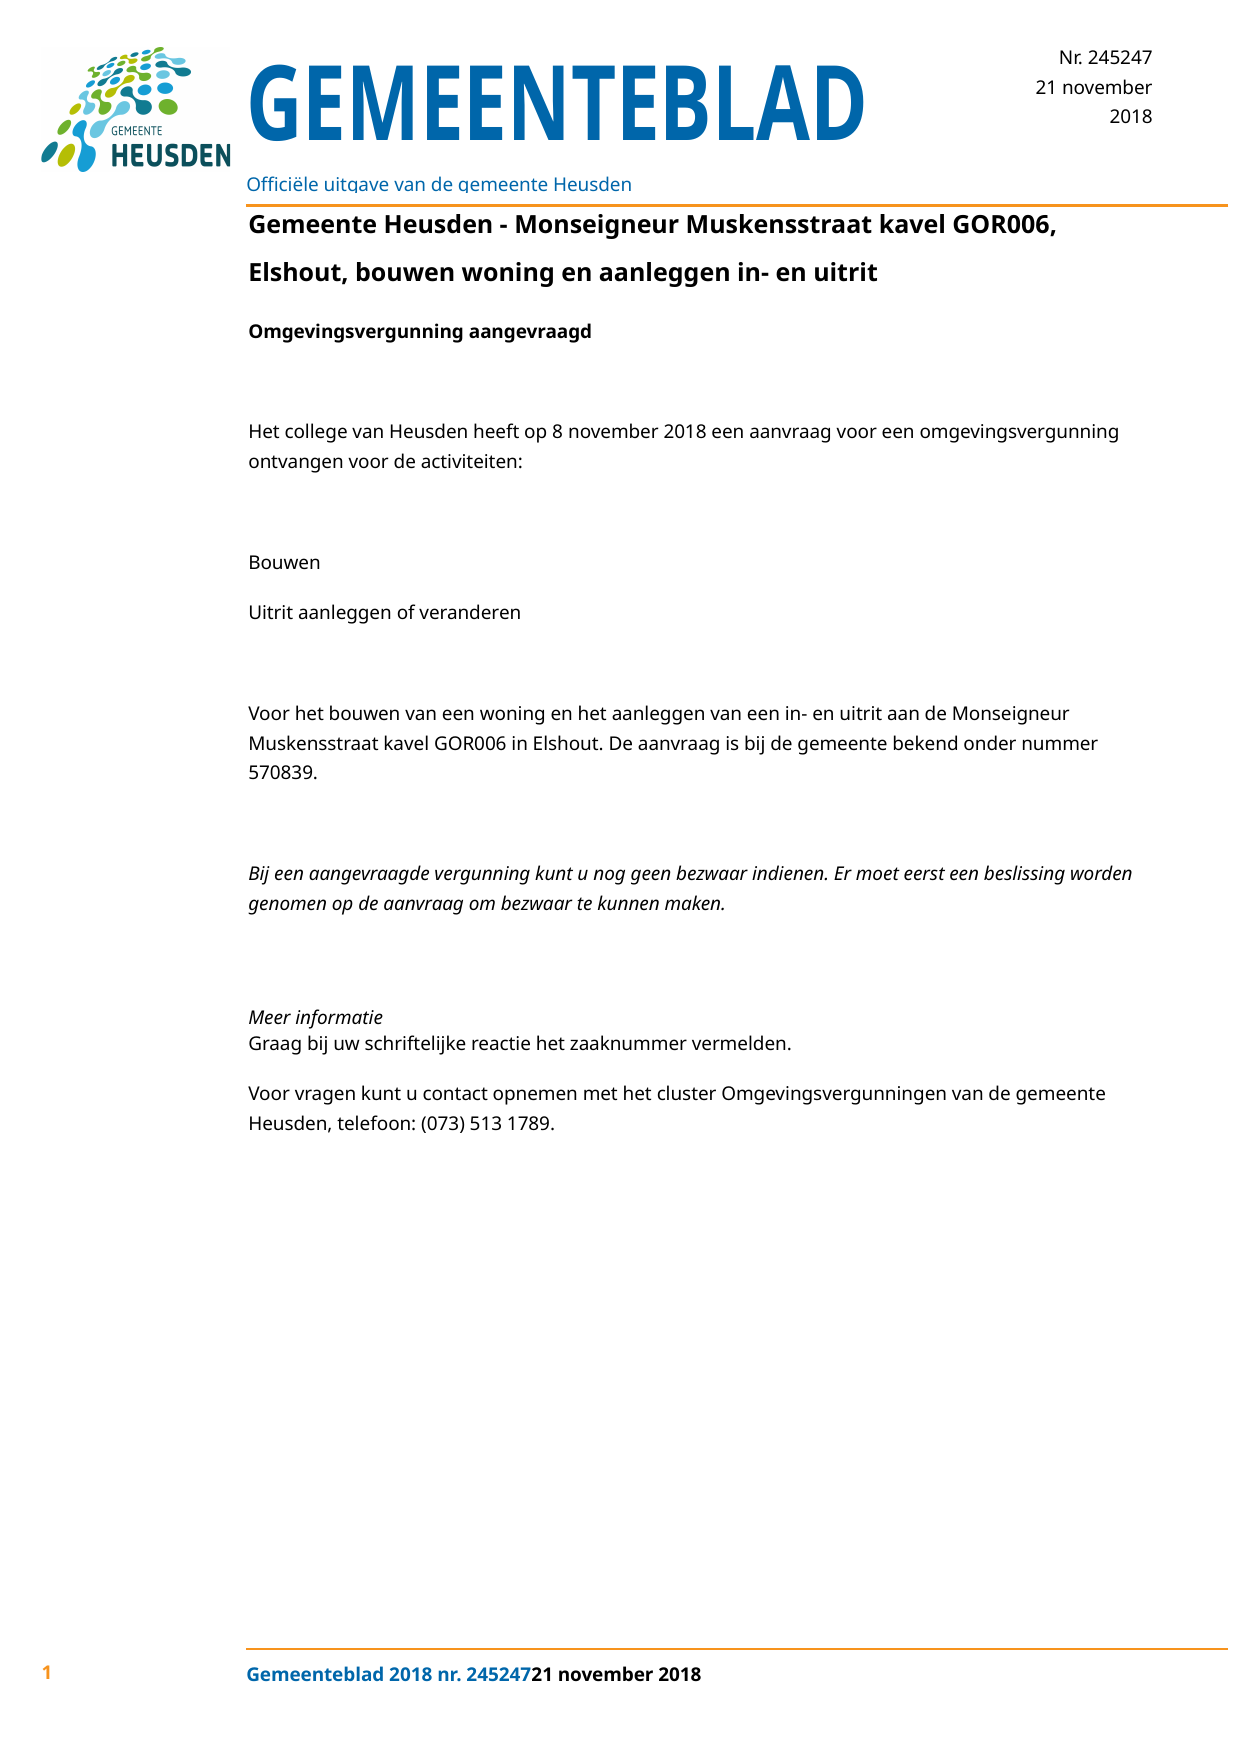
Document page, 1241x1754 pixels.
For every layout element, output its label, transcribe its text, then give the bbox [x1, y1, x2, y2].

text Voor het bouwen van een woning en het aanleggen van een in- en uitrit aan de Monseigneur Muskensstraat kavel GOR006 in Elshout. De aanvraag is bij de gemeente bekend onder nummer 570839. [248, 700, 1152, 785]
text Het college van Heusden heeft op 8 november 2018 een aanvraag voor een omgevingsvergunning ontvangen voor de activiteiten: [248, 419, 1152, 474]
text Gemeente Heusden - Monseigneur Muskensstraat kavel GOR006, Elshout, bouwen woning en aanleggen in- en uitrit [248, 207, 1152, 288]
text Bouwen [248, 549, 1152, 575]
text Voor vragen kunt u contact opnemen met het cluster Omgevingsvergunningen van de gemeente Heusden, telefoon: (073) 513 1789. [248, 1081, 1152, 1136]
text Meer informatie [248, 1004, 1152, 1030]
text Omgevingsvergunning aangevraagd [248, 318, 1152, 344]
text Graag bij uw schriftelijke reactie het zaaknummer vermelden. [248, 1030, 1152, 1056]
text Bij een aangevraagde vergunning kunt u nog geen bezwaar indienen. Er moet eerst een beslissing worden genomen op de aanvraag om bezwaar te kunnen maken. [248, 860, 1152, 916]
picture [41, 47, 231, 172]
text Uitrit aanleggen of veranderen [248, 599, 1152, 625]
